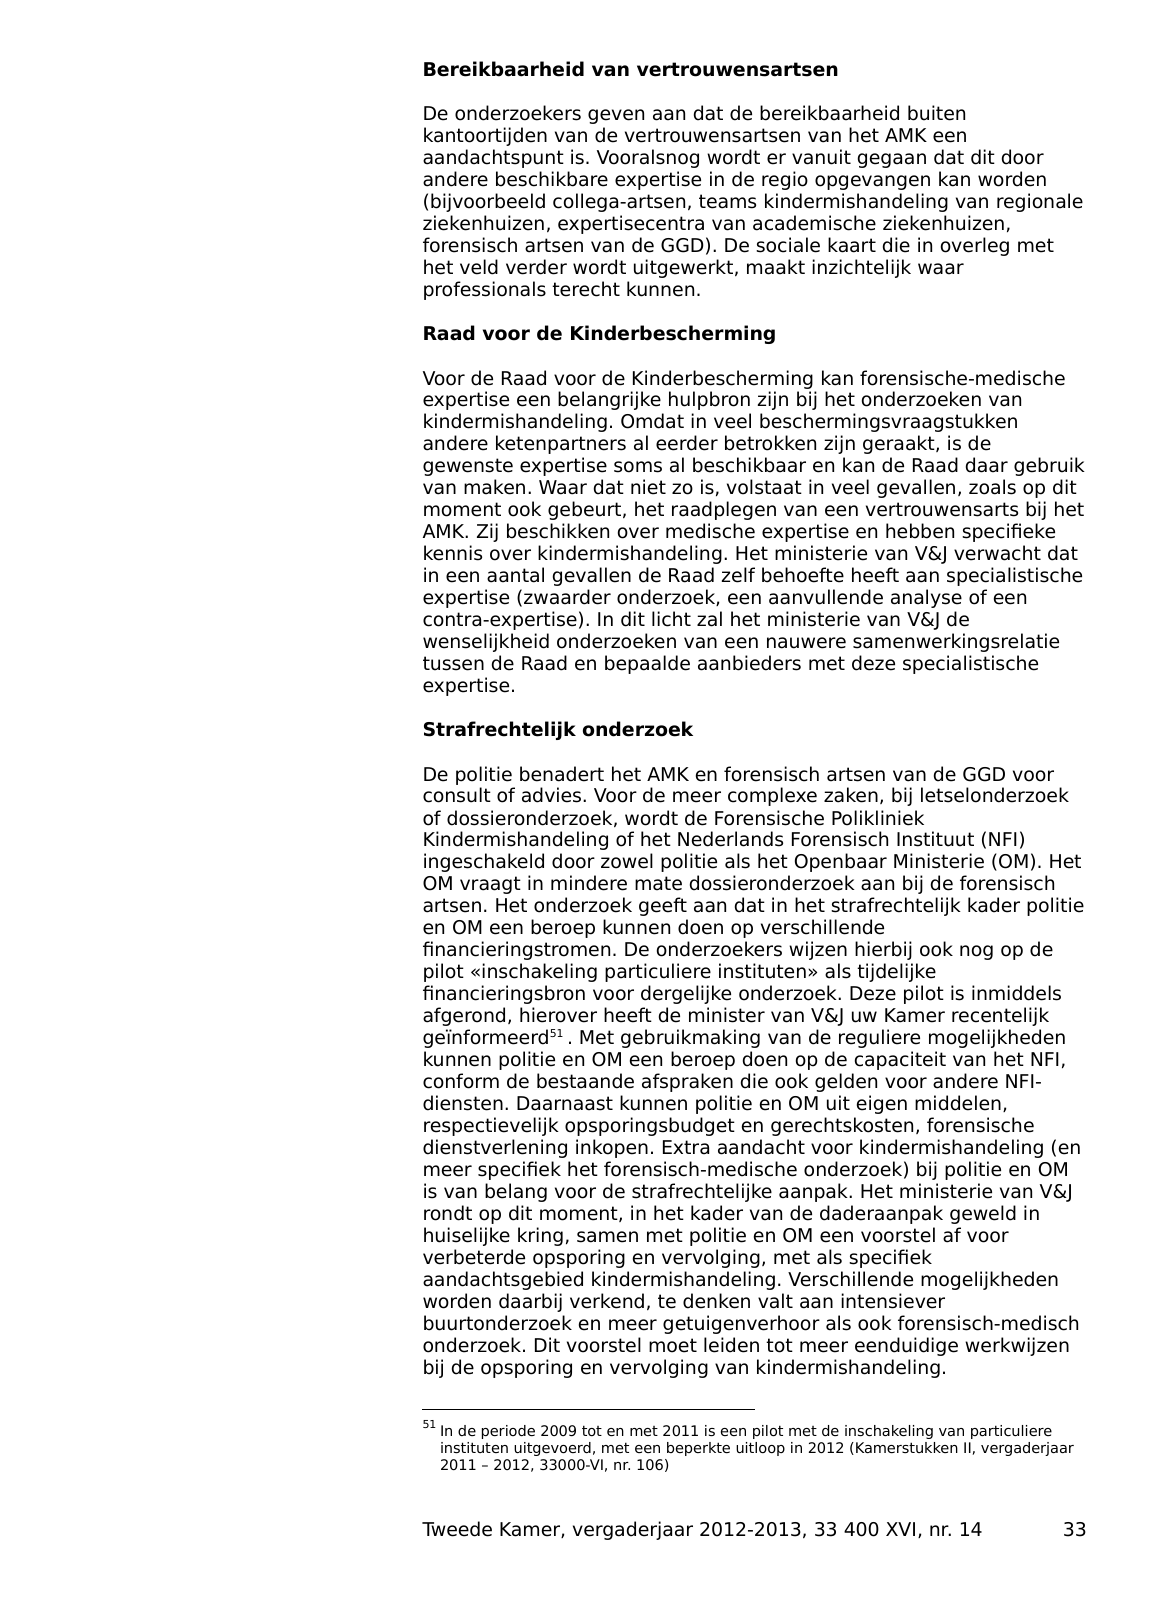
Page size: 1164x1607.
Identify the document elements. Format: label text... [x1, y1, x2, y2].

text In de periode 2009 tot en met 2011 is een pilot met de inschakeling van particuliere instituten uitgevoerd, met een beperkte uitloop in 2012 (Kamerstukken II, vergaderjaar 2011 – 2012, 33000-VI, nr. 106) [422, 1418, 1087, 1474]
subtitle Strafrechtelijk onderzoek [422, 719, 1087, 741]
text Voor de Raad voor de Kinderbescherming kan forensische-medische expertise een belangrijke hulpbron zijn bij het onderzoeken van kindermishandeling. Omdat in veel beschermingsvraagstukken andere ketenpartners al eerder betrokken zijn geraakt, is de gewenste expertise soms al beschikbaar en kan de Raad daar gebruik van maken. Waar dat niet zo is, volstaat in veel gevallen, zoals op dit moment ook gebeurt, het raadplegen van een vertrouwensarts bij het AMK. Zij beschikken over medische expertise en hebben specifieke kennis over kindermishandeling. Het ministerie van V&J verwacht dat in een aantal gevallen de Raad zelf behoefte heeft aan specialistische expertise (zwaarder onderzoek, een aanvullende analyse of een contra-expertise). In dit licht zal het ministerie van V&J de wenselijkheid onderzoeken van een nauwere samenwerkingsrelatie tussen de Raad en bepaalde aanbieders met deze specialistische expertise. [422, 367, 1087, 697]
text De politie benadert het AMK en forensisch artsen van de GGD voor consult of advies. Voor de meer complexe zaken, bij letselonderzoek of dossieronderzoek, wordt de Forensische Polikliniek Kindermishandeling of het Nederlands Forensisch Instituut (NFI) ingeschakeld door zowel politie als het Openbaar Ministerie (OM). Het OM vraagt in mindere mate dossieronderzoek aan bij de forensisch artsen. Het onderzoek geeft aan dat in het strafrechtelijk kader politie en OM een beroep kunnen doen op verschillende financieringstromen. De onderzoekers wijzen hierbij ook nog op de pilot «inschakeling particuliere instituten» als tijdelijke financieringsbron voor dergelijke onderzoek. Deze pilot is inmiddels afgerond, hierover heeft de minister van V&J uw Kamer recentelijk geïnformeerd. Met gebruikmaking van de reguliere mogelijkheden kunnen politie en OM een beroep doen op de capaciteit van het NFI, conform de bestaande afspraken die ook gelden voor andere NFI-diensten. Daarnaast kunnen politie en OM uit eigen middelen, respectievelijk opsporingsbudget en gerechtskosten, forensische dienstverlening inkopen. Extra aandacht voor kindermishandeling (en meer specifiek het forensisch-medische onderzoek) bij politie en OM is van belang voor de strafrechtelijke aanpak. Het ministerie van V&J rondt op dit moment, in het kader van de daderaanpak geweld in huiselijke kring, samen met politie en OM een voorstel af voor verbeterde opsporing en vervolging, met als specifiek aandachtsgebied kindermishandeling. Verschillende mogelijkheden worden daarbij verkend, te denken valt aan intensiever buurtonderzoek en meer getuigenverhoor als ook forensisch-medisch onderzoek. Dit voorstel moet leiden tot meer eenduidige werkwijzen bij de opsporing en vervolging van kindermishandeling. [422, 763, 1087, 1379]
subtitle Bereikbaarheid van vertrouwensartsen [422, 59, 1087, 81]
text De onderzoekers geven aan dat de bereikbaarheid buiten kantoortijden van de vertrouwensartsen van het AMK een aandachtspunt is. Vooralsnog wordt er vanuit gegaan dat dit door andere beschikbare expertise in de regio opgevangen kan worden (bijvoorbeeld collega-artsen, teams kindermishandeling van regionale ziekenhuizen, expertisecentra van academische ziekenhuizen, forensisch artsen van de GGD). De sociale kaart die in overleg met het veld verder wordt uitgewerkt, maakt inzichtelijk waar professionals terecht kunnen. [422, 103, 1087, 301]
subtitle Raad voor de Kinderbescherming [422, 323, 1087, 345]
